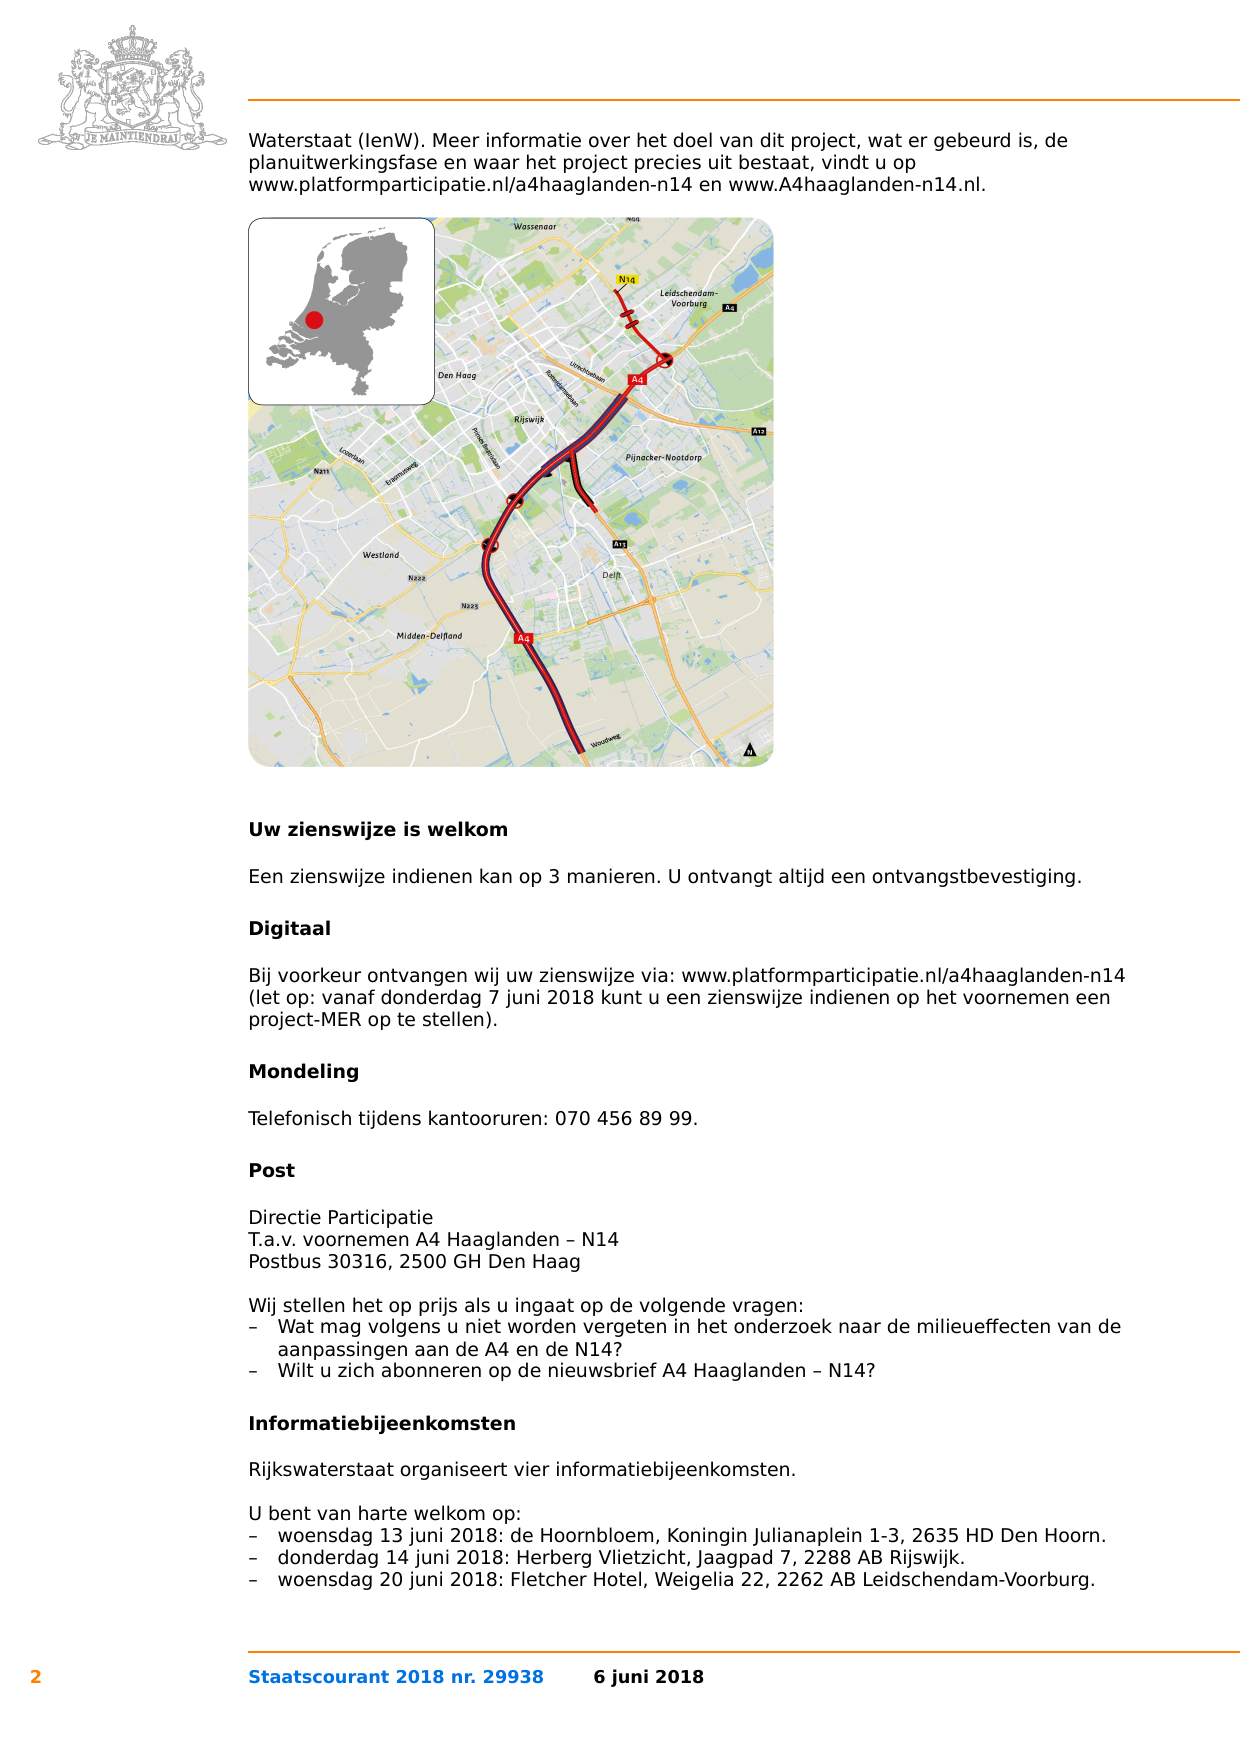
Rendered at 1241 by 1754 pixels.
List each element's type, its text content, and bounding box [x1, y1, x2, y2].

picture [248, 217, 774, 767]
text Rijkswaterstaat organiseert vier informatiebijeenkomsten. [248, 1459, 1163, 1481]
text – woensdag 20 juni 2018: Fletcher Hotel, Weigelia 22, 2262 AB Leidschendam-Voorburg. [248, 1569, 1163, 1591]
text T.a.v. voornemen A4 Haaglanden – N14 [248, 1229, 1163, 1251]
text Wij stellen het op prijs als u ingaat op de volgende vragen: [248, 1294, 1163, 1316]
text – Wilt u zich abonneren op de nieuwsbrief A4 Haaglanden – N14? [248, 1360, 1163, 1382]
subtitle Post [248, 1160, 1163, 1182]
text – woensdag 13 juni 2018: de Hoornbloem, Koningin Julianaplein 1-3, 2635 HD Den Hoorn. [248, 1525, 1163, 1547]
text Telefonisch tijdens kantooruren: 070 456 89 99. [248, 1108, 1163, 1130]
picture [38, 25, 227, 150]
text Bij voorkeur ontvangen wij uw zienswijze via: www.platformparticipatie.nl/a4haaglanden-n14 (let op: vanaf donderdag 7 juni 2018 kunt u een zienswijze indienen op het voornemen een project-MER op te stellen). [248, 965, 1163, 1031]
subtitle Informatiebijeenkomsten [248, 1412, 1163, 1434]
text Directie Participatie [248, 1207, 1163, 1229]
text U bent van harte welkom op: [248, 1503, 1163, 1525]
text – donderdag 14 juni 2018: Herberg Vlietzicht, Jaagpad 7, 2288 AB Rijswijk. [248, 1547, 1163, 1569]
text Postbus 30316, 2500 GH Den Haag [248, 1251, 1163, 1273]
subtitle Uw zienswijze is welkom [248, 819, 1163, 841]
subtitle Mondeling [248, 1061, 1163, 1083]
text – Wat mag volgens u niet worden vergeten in het onderzoek naar de milieueffecten van de aanpassingen aan de A4 en de N14? [248, 1316, 1163, 1360]
text Waterstaat (IenW). Meer informatie over het doel van dit project, wat er gebeurd is, de planuitwerkingsfase en waar het project precies uit bestaat, vindt u op www.platformparticipatie.nl/a4haaglanden-n14 en www.A4haaglanden-n14.nl. [248, 130, 1163, 196]
text Een zienswijze indienen kan op 3 manieren. U ontvangt altijd een ontvangstbevestiging. [248, 866, 1163, 888]
subtitle Digitaal [248, 918, 1163, 940]
